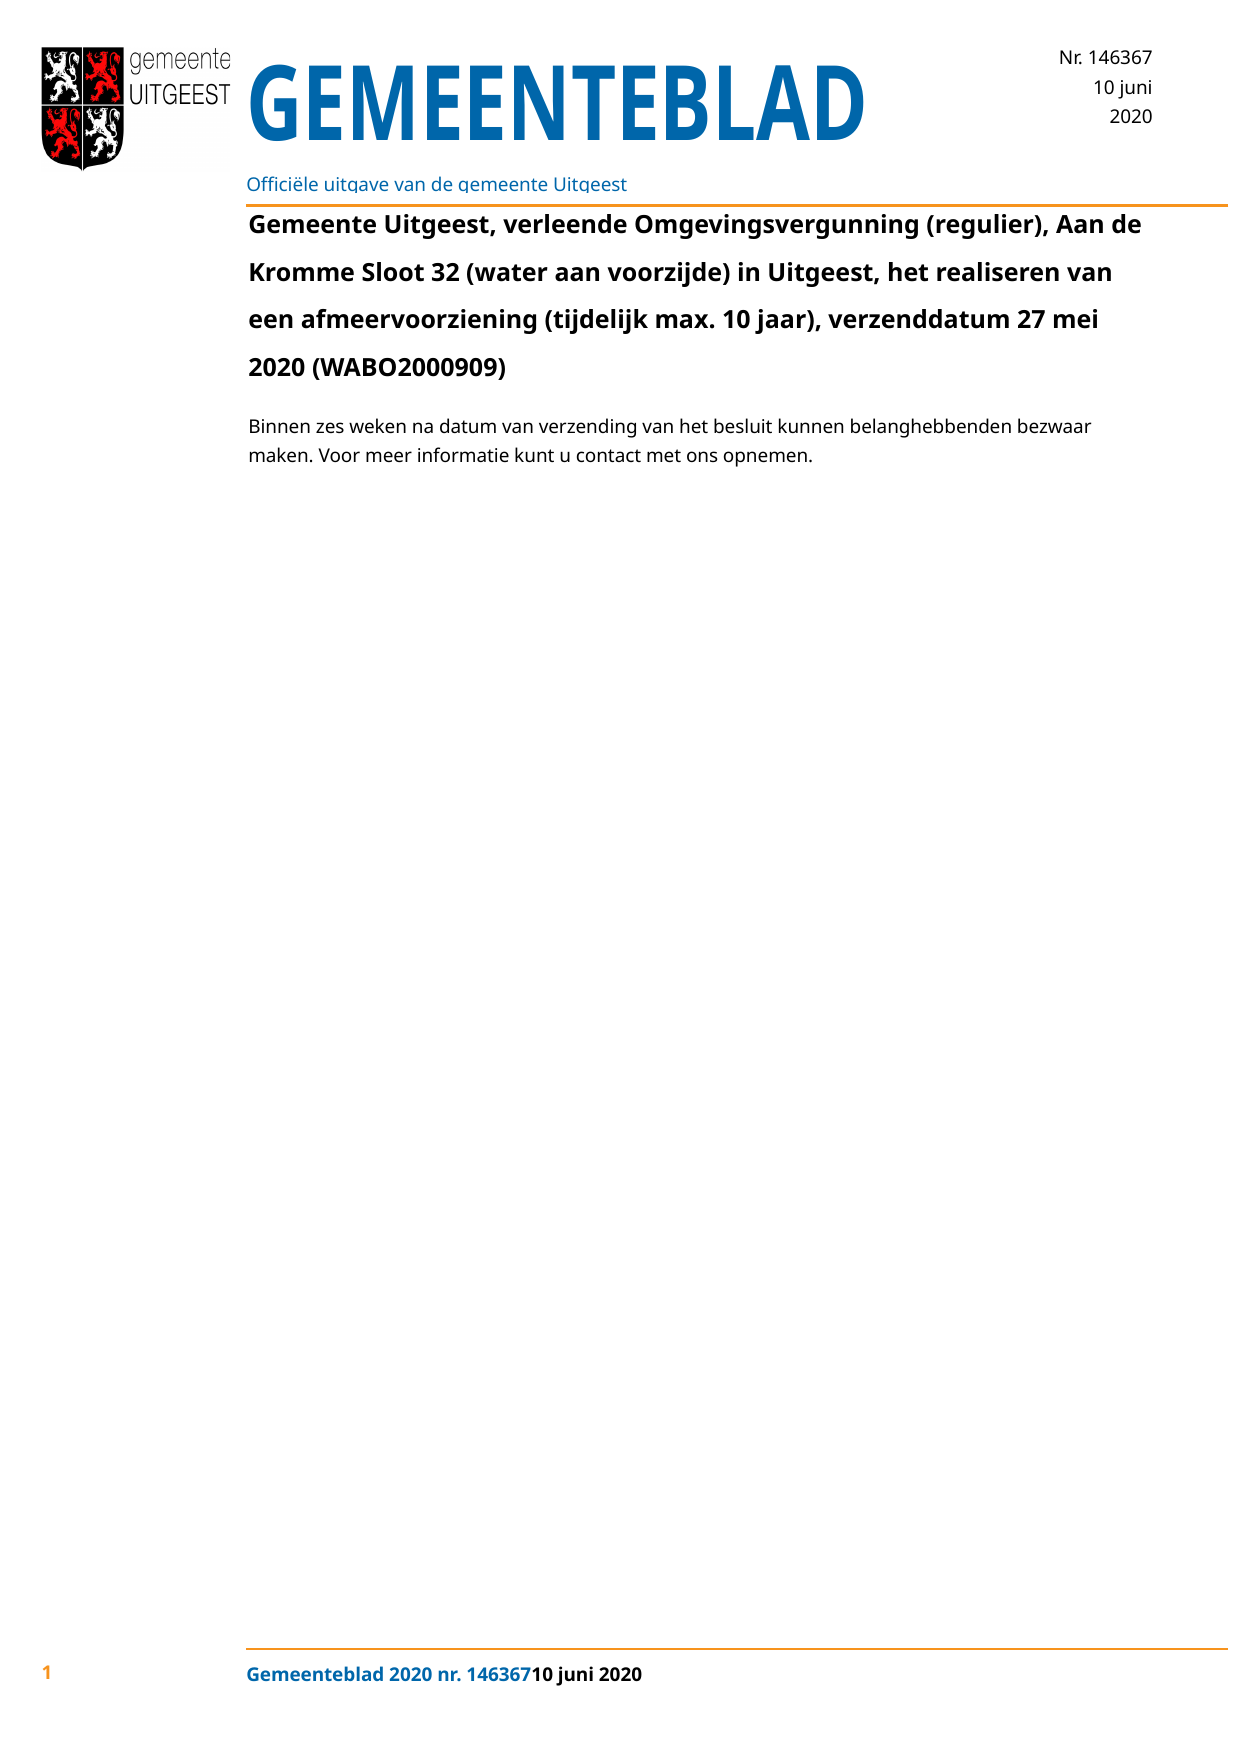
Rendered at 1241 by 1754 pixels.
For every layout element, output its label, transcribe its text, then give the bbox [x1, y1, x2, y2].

picture [41, 47, 231, 172]
text Binnen zes weken na datum van verzending van het besluit kunnen belanghebbenden bezwaar maken. Voor meer informatie kunt u contact met ons opnemen. [248, 413, 1152, 468]
text Gemeente Uitgeest, verleende Omgevingsvergunning (regulier), Aan de Kromme Sloot 32 (water aan voorzijde) in Uitgeest, het realiseren van een afmeervoorziening (tijdelijk max. 10 jaar), verzenddatum 27 mei 2020 (WABO2000909) [248, 207, 1152, 384]
